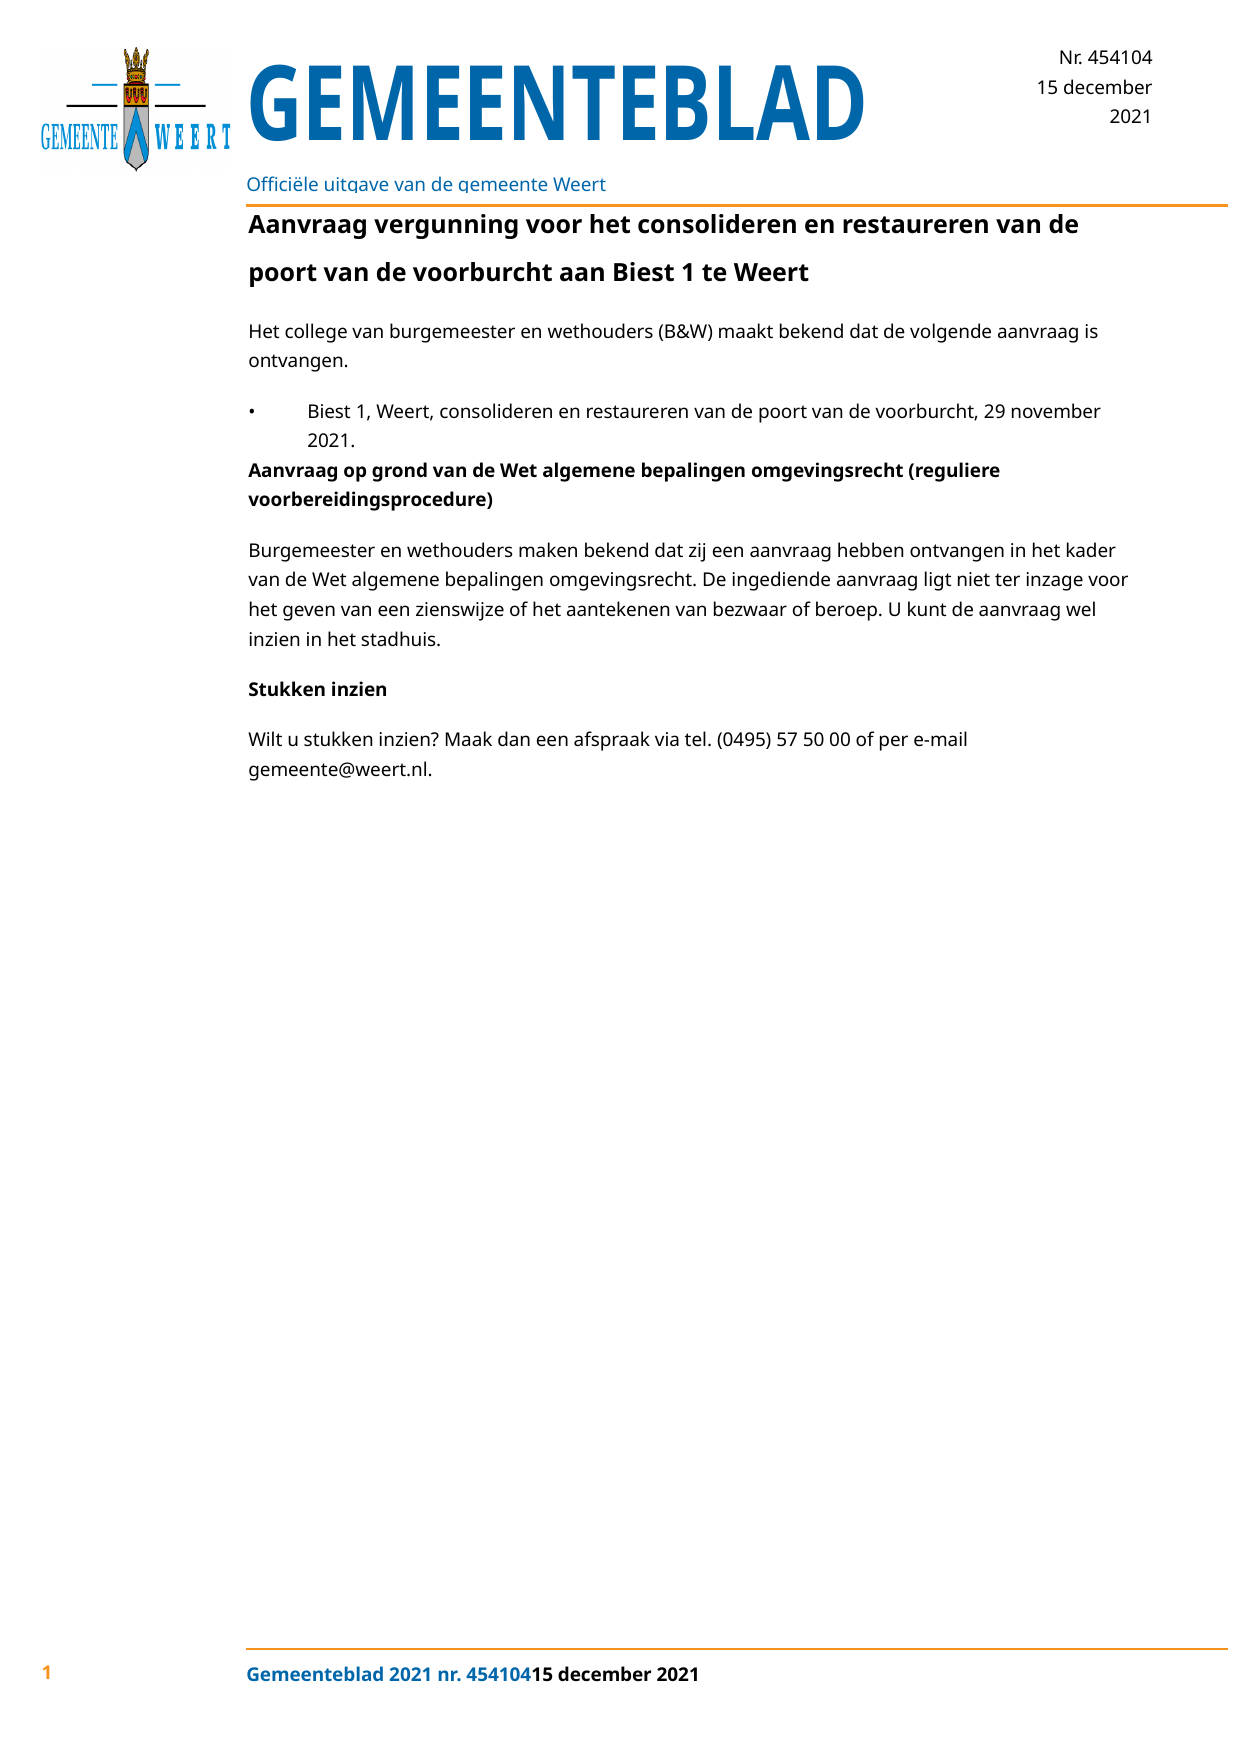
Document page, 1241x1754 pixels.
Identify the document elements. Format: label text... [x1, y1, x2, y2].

text Wilt u stukken inzien? Maak dan een afspraak via tel. (0495) 57 50 00 of per e-mail gemeente@weert.nl. [248, 727, 1152, 782]
list Biest 1, Weert, consolideren en restaureren van de poort van de voorburcht, 29 november 2021. [248, 398, 1152, 453]
text Stukken inzien [248, 676, 1152, 702]
text Aanvraag vergunning voor het consolideren en restaureren van de poort van de voorburcht aan Biest 1 te Weert [248, 207, 1152, 288]
text Het college van burgemeester en wethouders (B&W) maakt bekend dat de volgende aanvraag is ontvangen. [248, 318, 1152, 373]
text Burgemeester en wethouders maken bekend dat zij een aanvraag hebben ontvangen in het kader van de Wet algemene bepalingen omgevingsrecht. De ingediende aanvraag ligt niet ter inzage voor het geven van een zienswijze of het aantekenen van bezwaar of beroep. U kunt de aanvraag wel inzien in het stadhuis. [248, 537, 1152, 652]
text Aanvraag op grond van de Wet algemene bepalingen omgevingsrecht (reguliere voorbereidingsprocedure) [248, 457, 1152, 512]
picture [41, 47, 231, 172]
